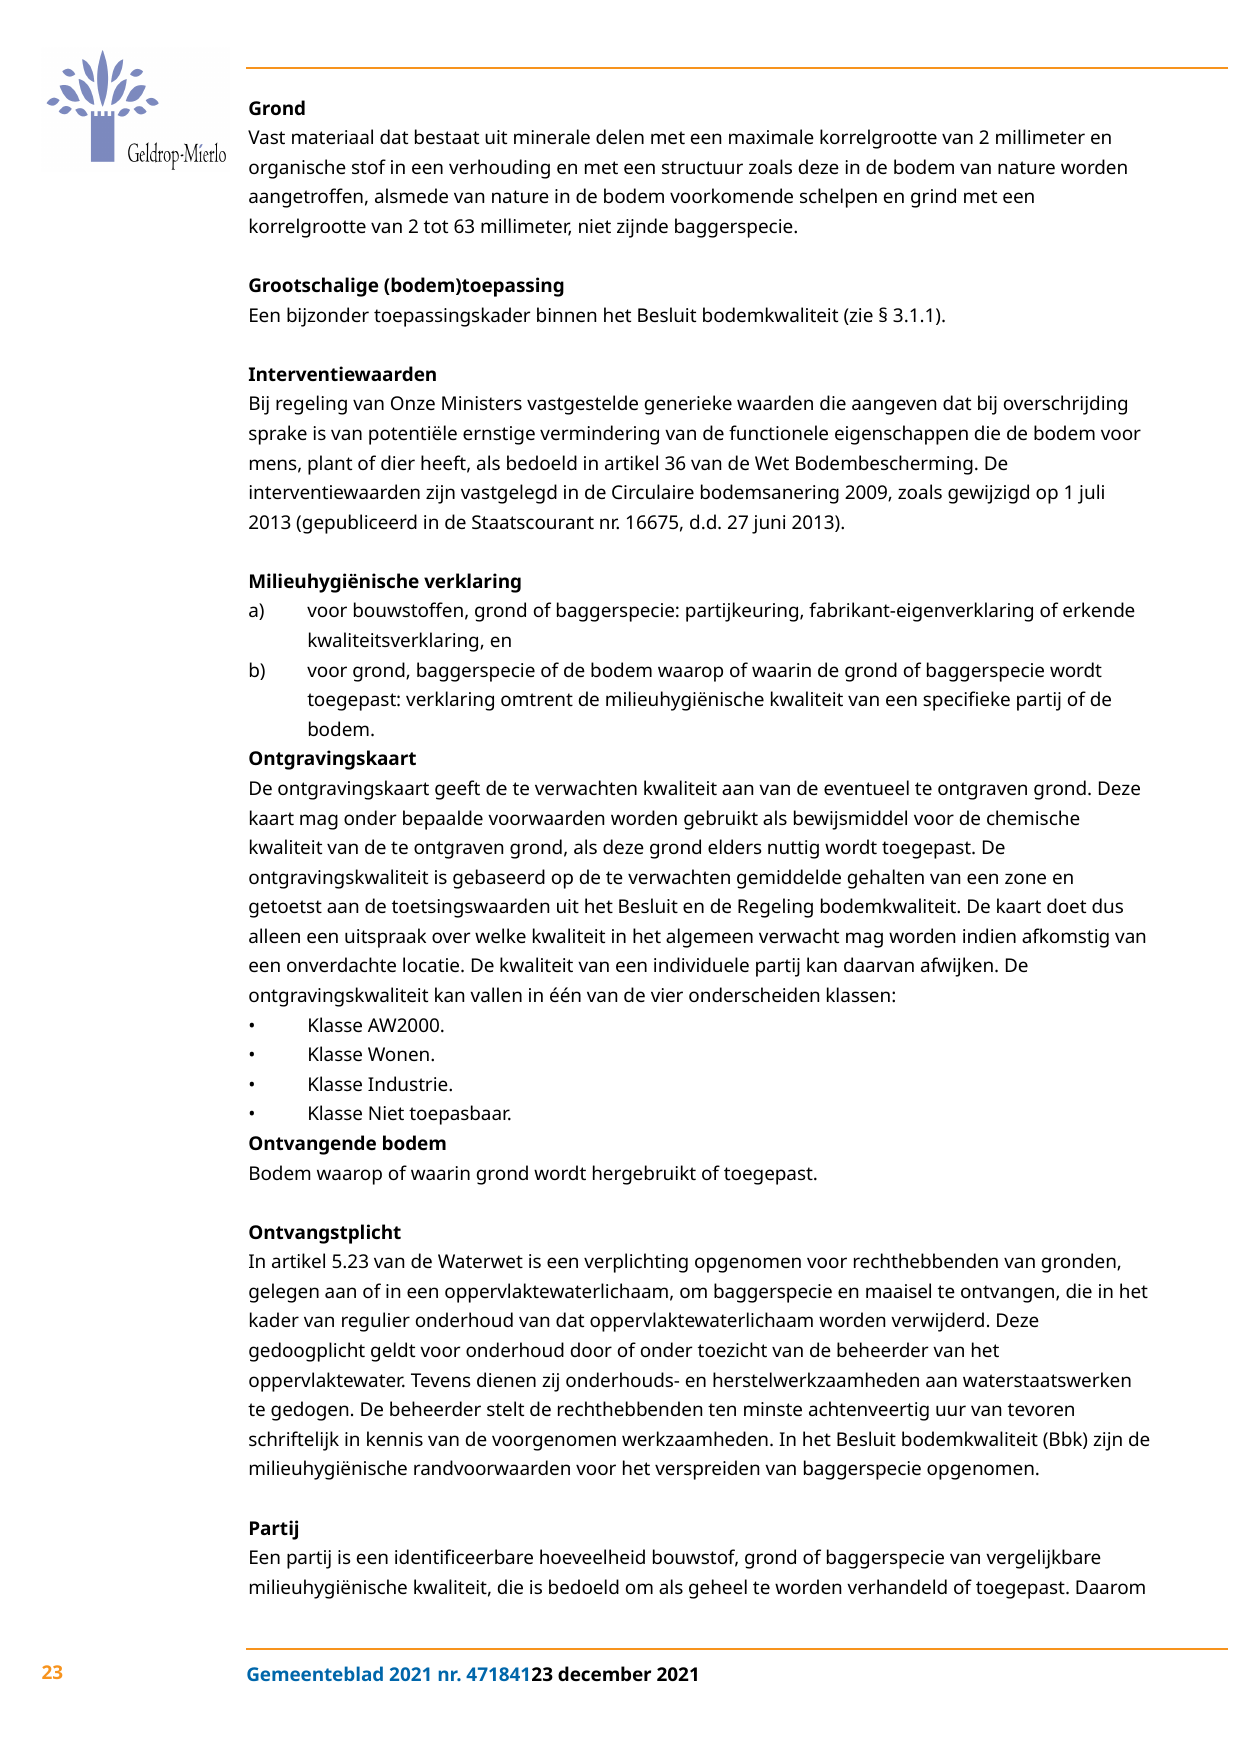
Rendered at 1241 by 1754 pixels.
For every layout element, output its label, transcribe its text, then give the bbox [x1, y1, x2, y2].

list Klasse Wonen. [248, 1041, 1152, 1067]
text Partij [248, 1515, 1152, 1541]
text Ontvangende bodem [248, 1130, 1152, 1156]
list voor bouwstoffen, grond of baggerspecie: partijkeuring, fabrikant-eigenverklaring of erkende kwaliteitsverklaring, en [248, 598, 1152, 653]
list Klasse Industrie. [248, 1071, 1152, 1097]
text In artikel 5.23 van de Waterwet is een verplichting opgenomen voor rechthebbenden van gronden, gelegen aan of in een oppervlaktewaterlichaam, om baggerspecie en maaisel te ontvangen, die in het kader van regulier onderhoud van dat oppervlaktewaterlichaam worden verwijderd. Deze gedoogplicht geldt voor onderhoud door of onder toezicht van de beheerder van het oppervlaktewater. Tevens dienen zij onderhouds- en herstelwerkzaamheden aan waterstaatswerken te gedogen. De beheerder stelt de rechthebbenden ten minste achtenveertig uur van tevoren schriftelijk in kennis van de voorgenomen werkzaamheden. In het Besluit bodemkwaliteit (Bbk) zijn de milieuhygiënische randvoorwaarden voor het verspreiden van baggerspecie opgenomen. [248, 1248, 1152, 1481]
list voor grond, baggerspecie of de bodem waarop of waarin de grond of baggerspecie wordt toegepast: verklaring omtrent de milieuhygiënische kwaliteit van een specifieke partij of de bodem. [248, 657, 1152, 742]
text Bodem waarop of waarin grond wordt hergebruikt of toegepast. [248, 1160, 1152, 1186]
text Een bijzonder toepassingskader binnen het Besluit bodemkwaliteit (zie § 3.1.1). [248, 302, 1152, 328]
text Ontvangstplicht [248, 1219, 1152, 1245]
text Milieuhygiënische verklaring [248, 568, 1152, 594]
list Klasse Niet toepasbaar. [248, 1101, 1152, 1126]
picture [41, 47, 231, 172]
text Ontgravingskaart [248, 746, 1152, 771]
text Bij regeling van Onze Ministers vastgestelde generieke waarden die aangeven dat bij overschrijding sprake is van potentiële ernstige vermindering van de functionele eigenschappen die de bodem voor mens, plant of dier heeft, als bedoeld in artikel 36 van de Wet Bodembescherming. De interventiewaarden zijn vastgelegd in de Circulaire bodemsanering 2009, zoals gewijzigd op 1 juli 2013 (gepubliceerd in de Staatscourant nr. 16675, d.d. 27 juni 2013). [248, 391, 1152, 535]
text Een partij is een identificeerbare hoeveelheid bouwstof, grond of baggerspecie van vergelijkbare milieuhygiënische kwaliteit, die is bedoeld om als geheel te worden verhandeld of toegepast. Daarom [248, 1544, 1152, 1600]
list Klasse AW2000. [248, 1012, 1152, 1038]
text De ontgravingskaart geeft de te verwachten kwaliteit aan van de eventueel te ontgraven grond. Deze kaart mag onder bepaalde voorwaarden worden gebruikt als bewijsmiddel voor de chemische kwaliteit van de te ontgraven grond, als deze grond elders nuttig wordt toegepast. De ontgravingskwaliteit is gebaseerd op de te verwachten gemiddelde gehalten van een zone en getoetst aan de toetsingswaarden uit het Besluit en de Regeling bodemkwaliteit. De kaart doet dus alleen een uitspraak over welke kwaliteit in het algemeen verwacht mag worden indien afkomstig van een onverdachte locatie. De kwaliteit van een individuele partij kan daarvan afwijken. De ontgravingskwaliteit kan vallen in één van de vier onderscheiden klassen: [248, 775, 1152, 1008]
text Grootschalige (bodem)toepassing [248, 272, 1152, 298]
text Interventiewaarden [248, 361, 1152, 387]
text Vast materiaal dat bestaat uit minerale delen met een maximale korrelgrootte van 2 millimeter en organische stof in een verhouding en met een structuur zoals deze in de bodem van nature worden aangetroffen, alsmede van nature in de bodem voorkomende schelpen en grind met een korrelgrootte van 2 tot 63 millimeter, niet zijnde baggerspecie. [248, 124, 1152, 239]
text Grond [248, 95, 1152, 121]
